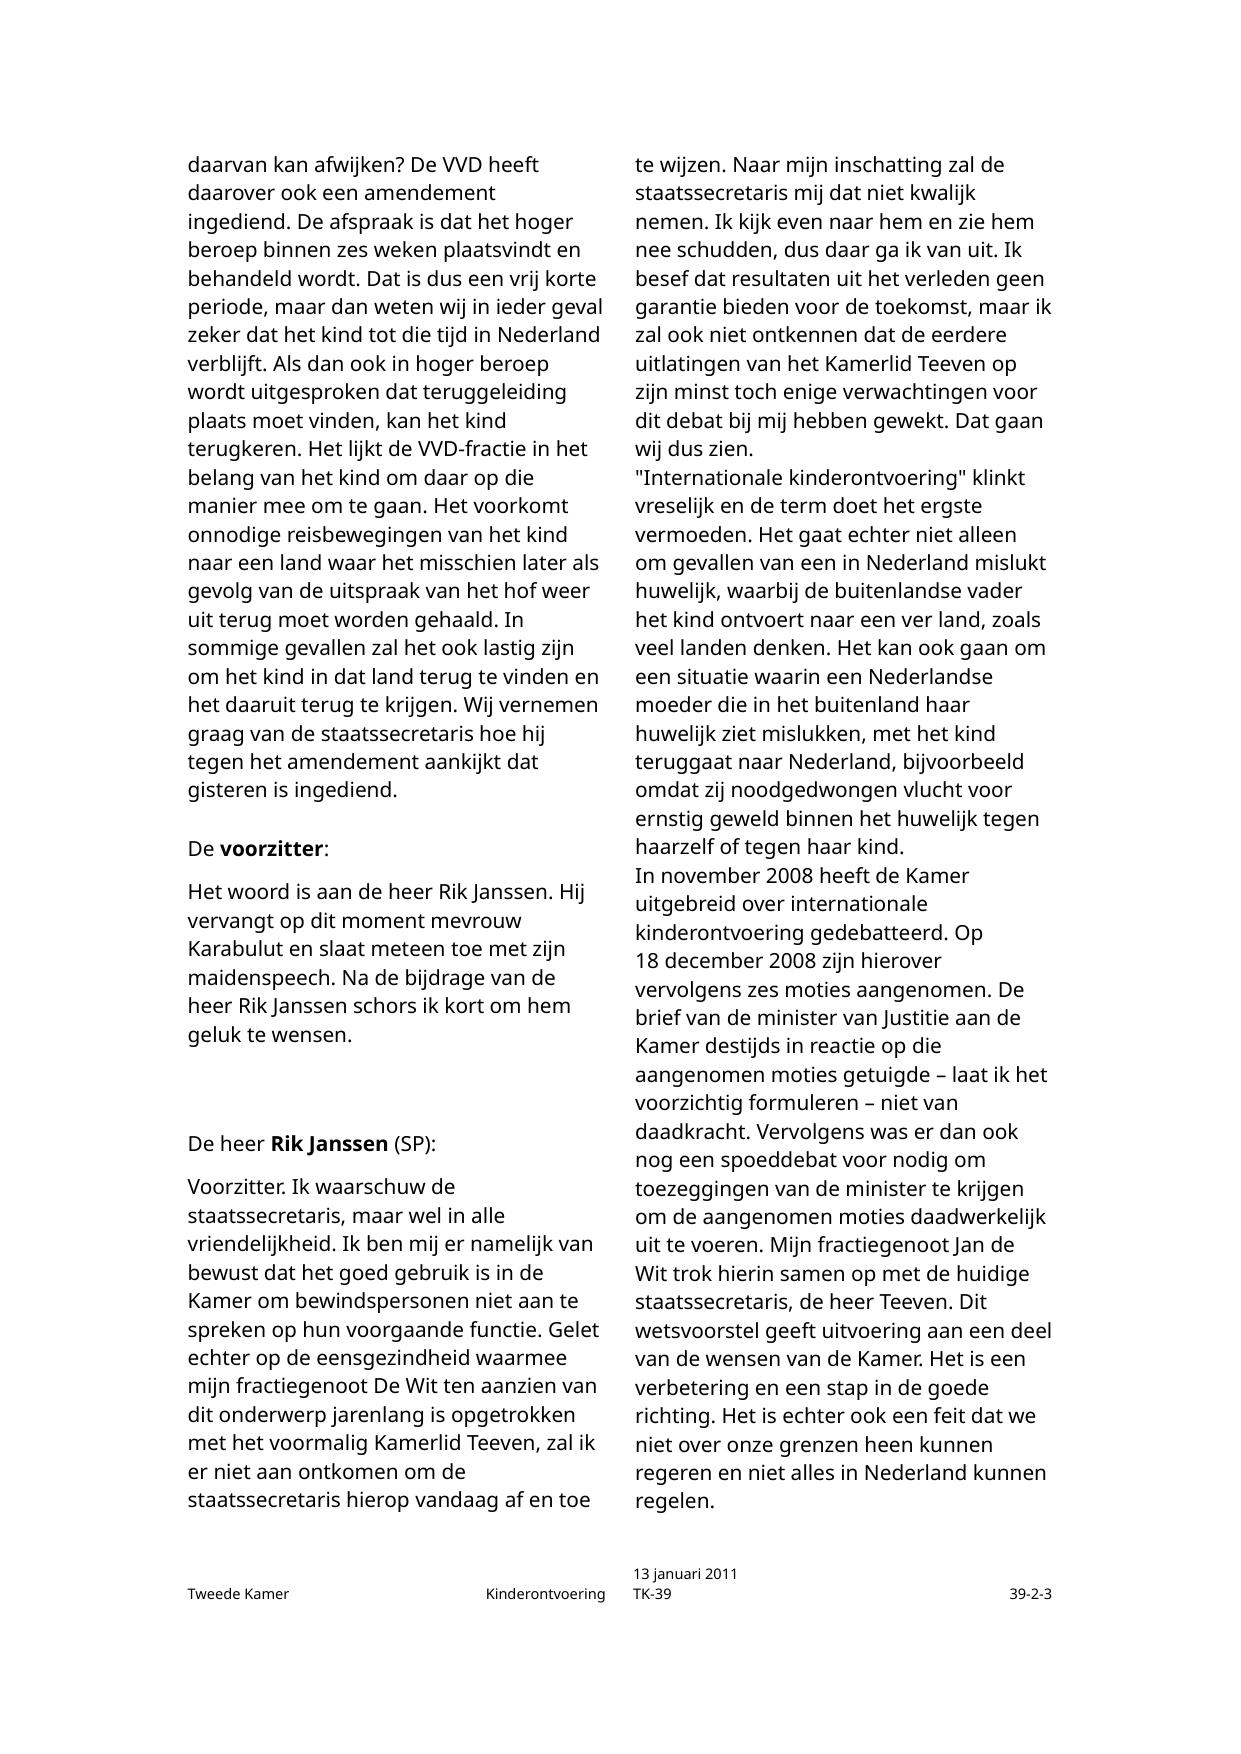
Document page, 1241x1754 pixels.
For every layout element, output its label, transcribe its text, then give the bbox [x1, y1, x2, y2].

text De voorzitter: [187, 834, 605, 862]
text daarvan kan afwijken? De VVD heeft daarover ook een amendement ingediend. De afspraak is dat het hoger beroep binnen zes weken plaatsvindt en behandeld wordt. Dat is dus een vrij korte periode, maar dan weten wij in ieder geval zeker dat het kind tot die tijd in Nederland verblijft. Als dan ook in hoger beroep wordt uitgesproken dat teruggeleiding plaats moet vinden, kan het kind terugkeren. Het lijkt de VVD-fractie in het belang van het kind om daar op die manier mee om te gaan. Het voorkomt onnodige reisbewegingen van het kind naar een land waar het misschien later als gevolg van de uitspraak van het hof weer uit terug moet worden gehaald. In sommige gevallen zal het ook lastig zijn om het kind in dat land terug te vinden en het daaruit terug te krijgen. Wij vernemen graag van de staatssecretaris hoe hij tegen het amendement aankijkt dat gisteren is ingediend. [187, 150, 605, 804]
text Voorzitter. Ik waarschuw de staatssecretaris, maar wel in alle vriendelijkheid. Ik ben mij er namelijk van bewust dat het goed gebruik is in de Kamer om bewindspersonen niet aan te spreken op hun voorgaande functie. Gelet echter op de eensgezindheid waarmee mijn fractiegenoot De Wit ten aanzien van dit onderwerp jarenlang is opgetrokken met het voormalig Kamerlid Teeven, zal ik er niet aan ontkomen om de staatssecretaris hierop vandaag af en toe [187, 1172, 605, 1514]
text De heer Rik Janssen (SP): [187, 1129, 605, 1157]
text Het woord is aan de heer Rik Janssen. Hij vervangt op dit moment mevrouw Karabulut en slaat meteen toe met zijn maidenspeech. Na de bijdrage van de heer Rik Janssen schors ik kort om hem geluk te wensen. [187, 877, 605, 1048]
text te wijzen. Naar mijn inschatting zal de staatssecretaris mij dat niet kwalijk nemen. Ik kijk even naar hem en zie hem nee schudden, dus daar ga ik van uit. Ik besef dat resultaten uit het verleden geen garantie bieden voor de toekomst, maar ik zal ook niet ontkennen dat de eerdere uitlatingen van het Kamerlid Teeven op zijn minst toch enige verwachtingen voor dit debat bij mij hebben gewekt. Dat gaan wij dus zien. [635, 150, 1053, 463]
text In november 2008 heeft de Kamer uitgebreid over internationale kinderontvoering gedebatteerd. Op 18 december 2008 zijn hierover vervolgens zes moties aangenomen. De brief van de minister van Justitie aan de Kamer destijds in reactie op die aangenomen moties getuigde – laat ik het voorzichtig formuleren – niet van daadkracht. Vervolgens was er dan ook nog een spoeddebat voor nodig om toezeggingen van de minister te krijgen om de aangenomen moties daadwerkelijk uit te voeren. Mijn fractiegenoot Jan de Wit trok hierin samen op met de huidige staatssecretaris, de heer Teeven. Dit wetsvoorstel geeft uitvoering aan een deel van de wensen van de Kamer. Het is een verbetering en een stap in de goede richting. Het is echter ook een feit dat we niet over onze grenzen heen kunnen regeren en niet alles in Nederland kunnen regelen. [635, 861, 1053, 1515]
text "Internationale kinderontvoering" klinkt vreselijk en de term doet het ergste vermoeden. Het gaat echter niet alleen om gevallen van een in Nederland mislukt huwelijk, waarbij de buitenlandse vader het kind ontvoert naar een ver land, zoals veel landen denken. Het kan ook gaan om een situatie waarin een Nederlandse moeder die in het buitenland haar huwelijk ziet mislukken, met het kind teruggaat naar Nederland, bijvoorbeeld omdat zij noodgedwongen vlucht voor ernstig geweld binnen het huwelijk tegen haarzelf of tegen haar kind. [635, 463, 1053, 861]
text  [187, 1078, 605, 1107]
